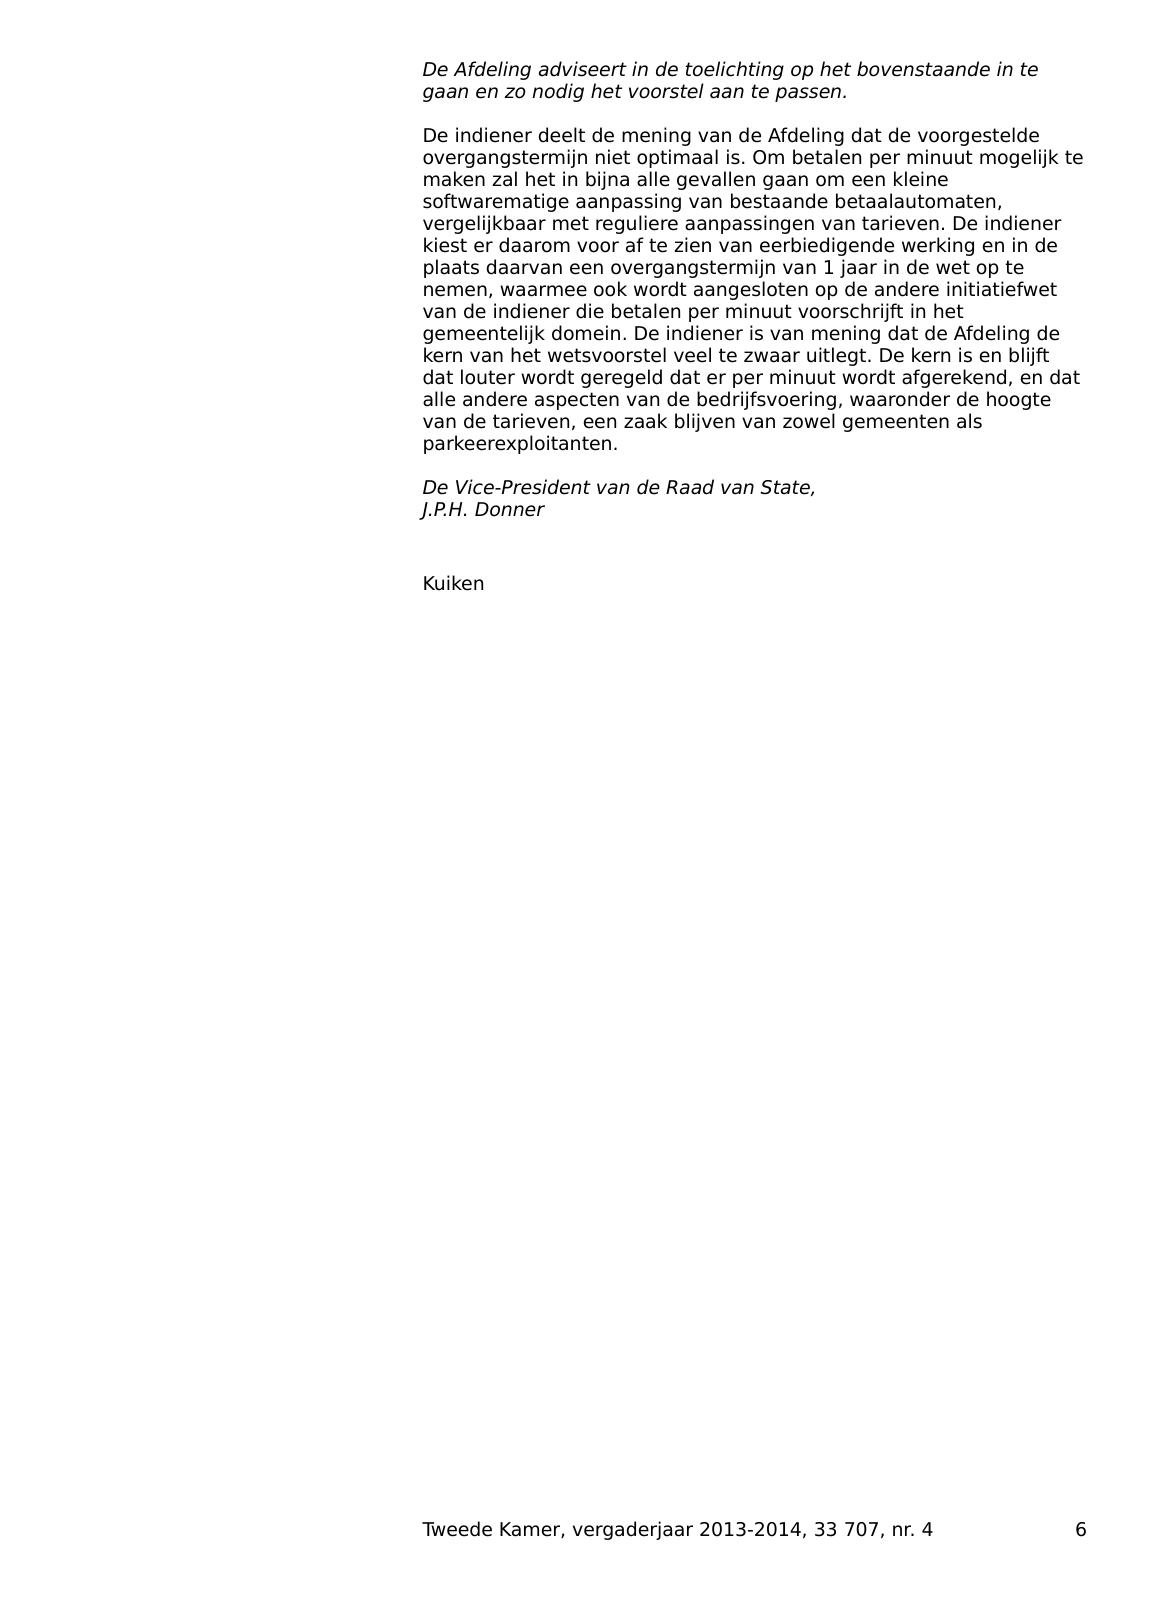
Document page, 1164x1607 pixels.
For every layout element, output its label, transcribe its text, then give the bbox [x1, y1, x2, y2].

text De indiener deelt de mening van de Afdeling dat de voorgestelde overgangstermijn niet optimaal is. Om betalen per minuut mogelijk te maken zal het in bijna alle gevallen gaan om een kleine softwarematige aanpassing van bestaande betaalautomaten, vergelijkbaar met reguliere aanpassingen van tarieven. De indiener kiest er daarom voor af te zien van eerbiedigende werking en in de plaats daarvan een overgangstermijn van 1 jaar in de wet op te nemen, waarmee ook wordt aangesloten op de andere initiatiefwet van de indiener die betalen per minuut voorschrijft in het gemeentelijk domein. De indiener is van mening dat de Afdeling de kern van het wetsvoorstel veel te zwaar uitlegt. De kern is en blijft dat louter wordt geregeld dat er per minuut wordt afgerekend, en dat alle andere aspecten van de bedrijfsvoering, waaronder de hoogte van de tarieven, een zaak blijven van zowel gemeenten als parkeerexploitanten. [422, 125, 1087, 455]
text Kuiken [422, 551, 1087, 595]
text De Afdeling adviseert in de toelichting op het bovenstaande in te gaan en zo nodig het voorstel aan te passen. [422, 59, 1087, 103]
text De Vice-President van de Raad van State, [422, 477, 1087, 499]
text J.P.H. Donner [422, 499, 1087, 521]
